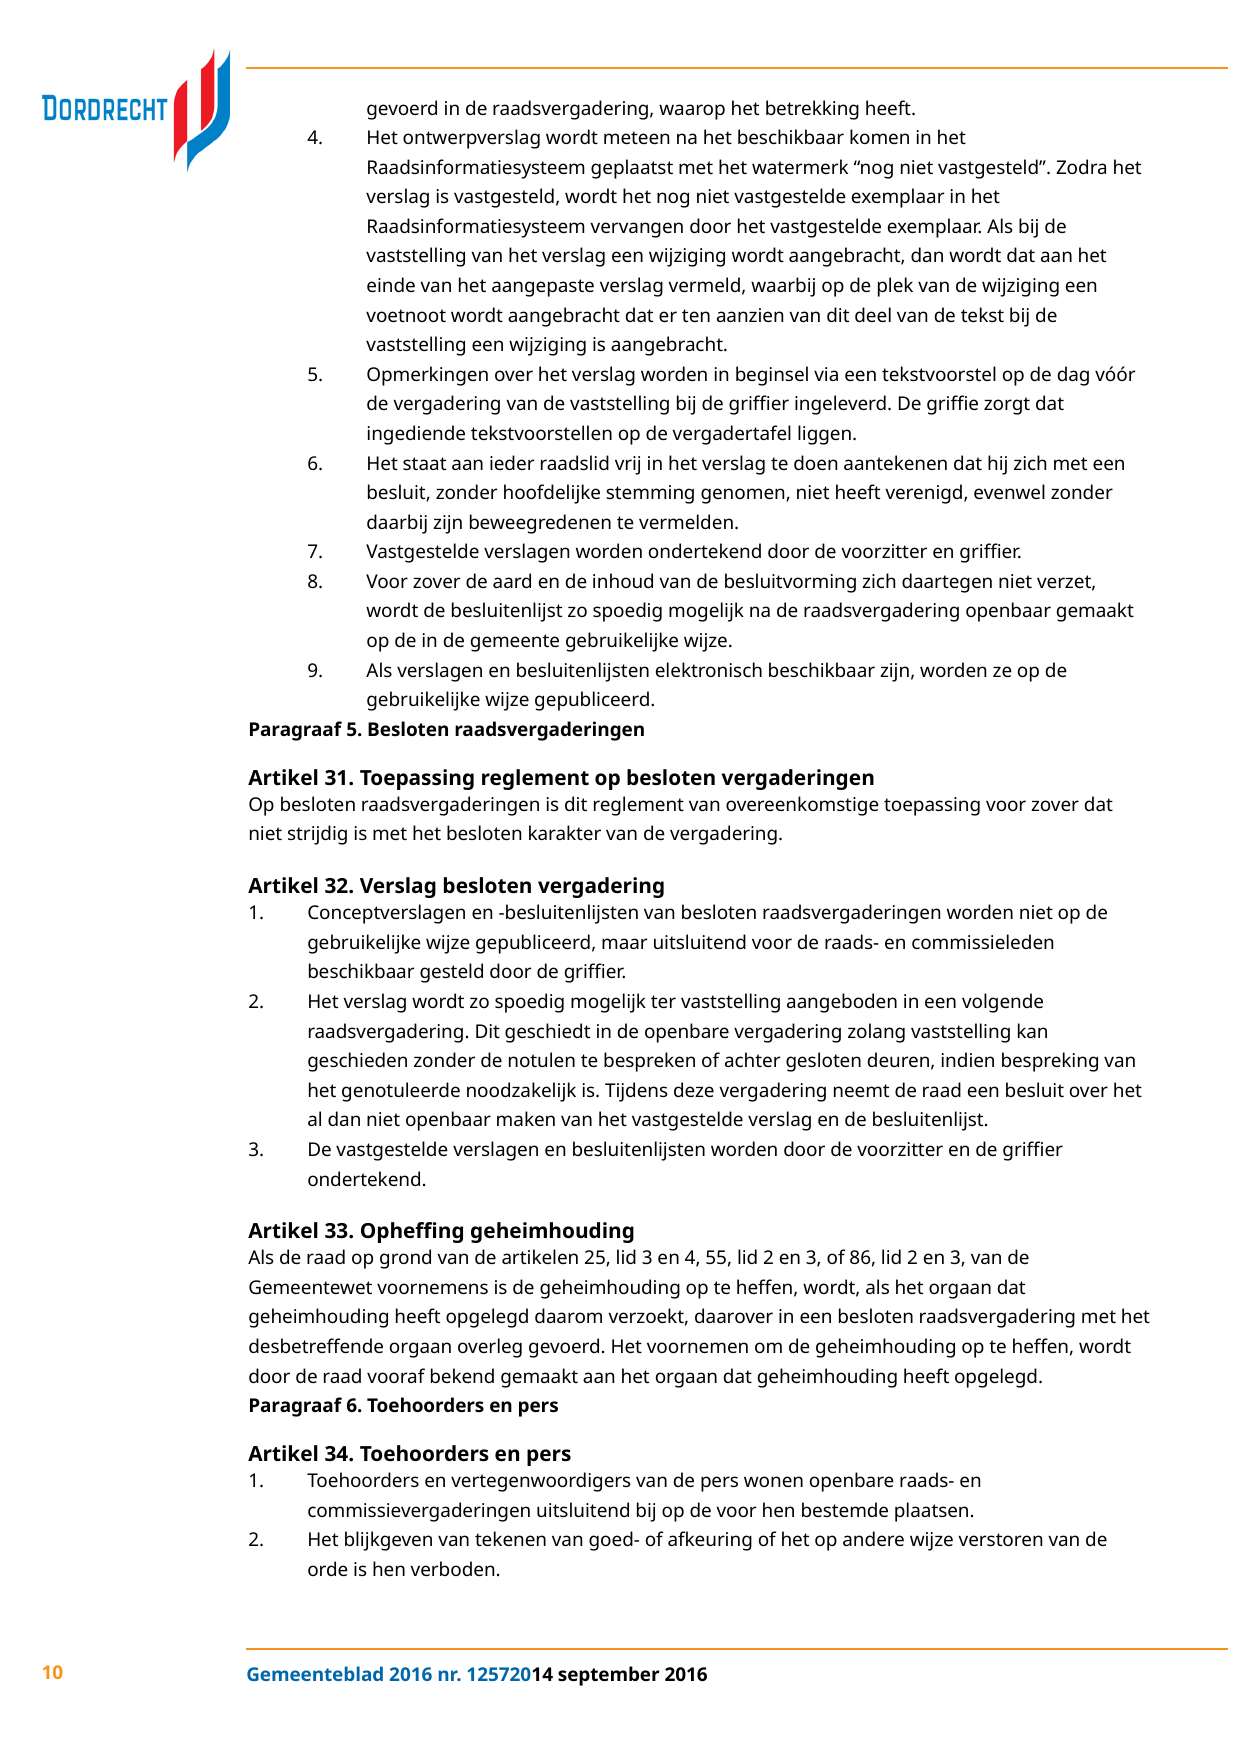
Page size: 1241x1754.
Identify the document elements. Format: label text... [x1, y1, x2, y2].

text Artikel 32. Verslag besloten vergadering [248, 871, 1152, 899]
list Het blijkgeven van tekenen van goed- of afkeuring of het op andere wijze verstoren van de orde is hen verboden. [248, 1527, 1152, 1582]
list Het staat aan ieder raadslid vrij in het verslag te doen aantekenen dat hij zich met een besluit, zonder hoofdelijke stemming genomen, niet heeft verenigd, evenwel zonder daarbij zijn beweegredenen te vermelden. [307, 450, 1152, 535]
text Als de raad op grond van de artikelen 25, lid 3 en 4, 55, lid 2 en 3, of 86, lid 2 en 3, van de Gemeentewet voornemens is de geheimhouding op te heffen, wordt, als het orgaan dat geheimhouding heeft opgelegd daarom verzoekt, daarover in een besloten raadsvergadering met het desbetreffende orgaan overleg gevoerd. Het voornemen om de geheimhouding op te heffen, wordt door de raad vooraf bekend gemaakt aan het orgaan dat geheimhouding heeft opgelegd. [248, 1244, 1152, 1389]
list Het verslag wordt zo spoedig mogelijk ter vaststelling aangeboden in een volgende raadsvergadering. Dit geschiedt in de openbare vergadering zolang vaststelling kan geschieden zonder de notulen te bespreken of achter gesloten deuren, indien bespreking van het genotuleerde noodzakelijk is. Tijdens deze vergadering neemt de raad een besluit over het al dan niet openbaar maken van het vastgestelde verslag en de besluitenlijst. [248, 988, 1152, 1132]
list Toehoorders en vertegenwoordigers van de pers wonen openbare raads- en commissievergaderingen uitsluitend bij op de voor hen bestemde plaatsen. [248, 1467, 1152, 1523]
text Artikel 31. Toepassing reglement op besloten vergaderingen [248, 763, 1152, 791]
text Artikel 34. Toehoorders en pers [248, 1439, 1152, 1467]
list gevoerd in de raadsvergadering, waarop het betrekking heeft. [307, 95, 1152, 121]
list Voor zover de aard en de inhoud van de besluitvorming zich daartegen niet verzet, wordt de besluitenlijst zo spoedig mogelijk na de raadsvergadering openbaar gemaakt op de in de gemeente gebruikelijke wijze. [307, 568, 1152, 653]
list Het ontwerpverslag wordt meteen na het beschikbaar komen in het Raadsinformatiesysteem geplaatst met het watermerk “nog niet vastgesteld”. Zodra het verslag is vastgesteld, wordt het nog niet vastgestelde exemplaar in het Raadsinformatiesysteem vervangen door het vastgestelde exemplaar. Als bij de vaststelling van het verslag een wijziging wordt aangebracht, dan wordt dat aan het einde van het aangepaste verslag vermeld, waarbij op de plek van de wijziging een voetnoot wordt aangebracht dat er ten aanzien van dit deel van de tekst bij de vaststelling een wijziging is aangebracht. [307, 124, 1152, 357]
text Paragraaf 6. Toehoorders en pers [248, 1392, 1152, 1418]
text Op besloten raadsvergaderingen is dit reglement van overeenkomstige toepassing voor zover dat niet strijdig is met het besloten karakter van de vergadering. [248, 791, 1152, 846]
text Artikel 33. Opheffing geheimhouding [248, 1216, 1152, 1244]
list Vastgestelde verslagen worden ondertekend door de voorzitter en griffier. [307, 538, 1152, 564]
text Paragraaf 5. Besloten raadsvergaderingen [248, 716, 1152, 742]
list Conceptverslagen en -besluitenlijsten van besloten raadsvergaderingen worden niet op de gebruikelijke wijze gepubliceerd, maar uitsluitend voor de raads- en commissieleden beschikbaar gesteld door de griffier. [248, 899, 1152, 984]
list Opmerkingen over het verslag worden in beginsel via een tekstvoorstel op de dag vóór de vergadering van de vaststelling bij de griffier ingeleverd. De griffie zorgt dat ingediende tekstvoorstellen op de vergadertafel liggen. [307, 361, 1152, 446]
picture [41, 47, 231, 172]
list Als verslagen en besluitenlijsten elektronisch beschikbaar zijn, worden ze op de gebruikelijke wijze gepubliceerd. [307, 657, 1152, 712]
list De vastgestelde verslagen en besluitenlijsten worden door de voorzitter en de griffier ondertekend. [248, 1136, 1152, 1191]
